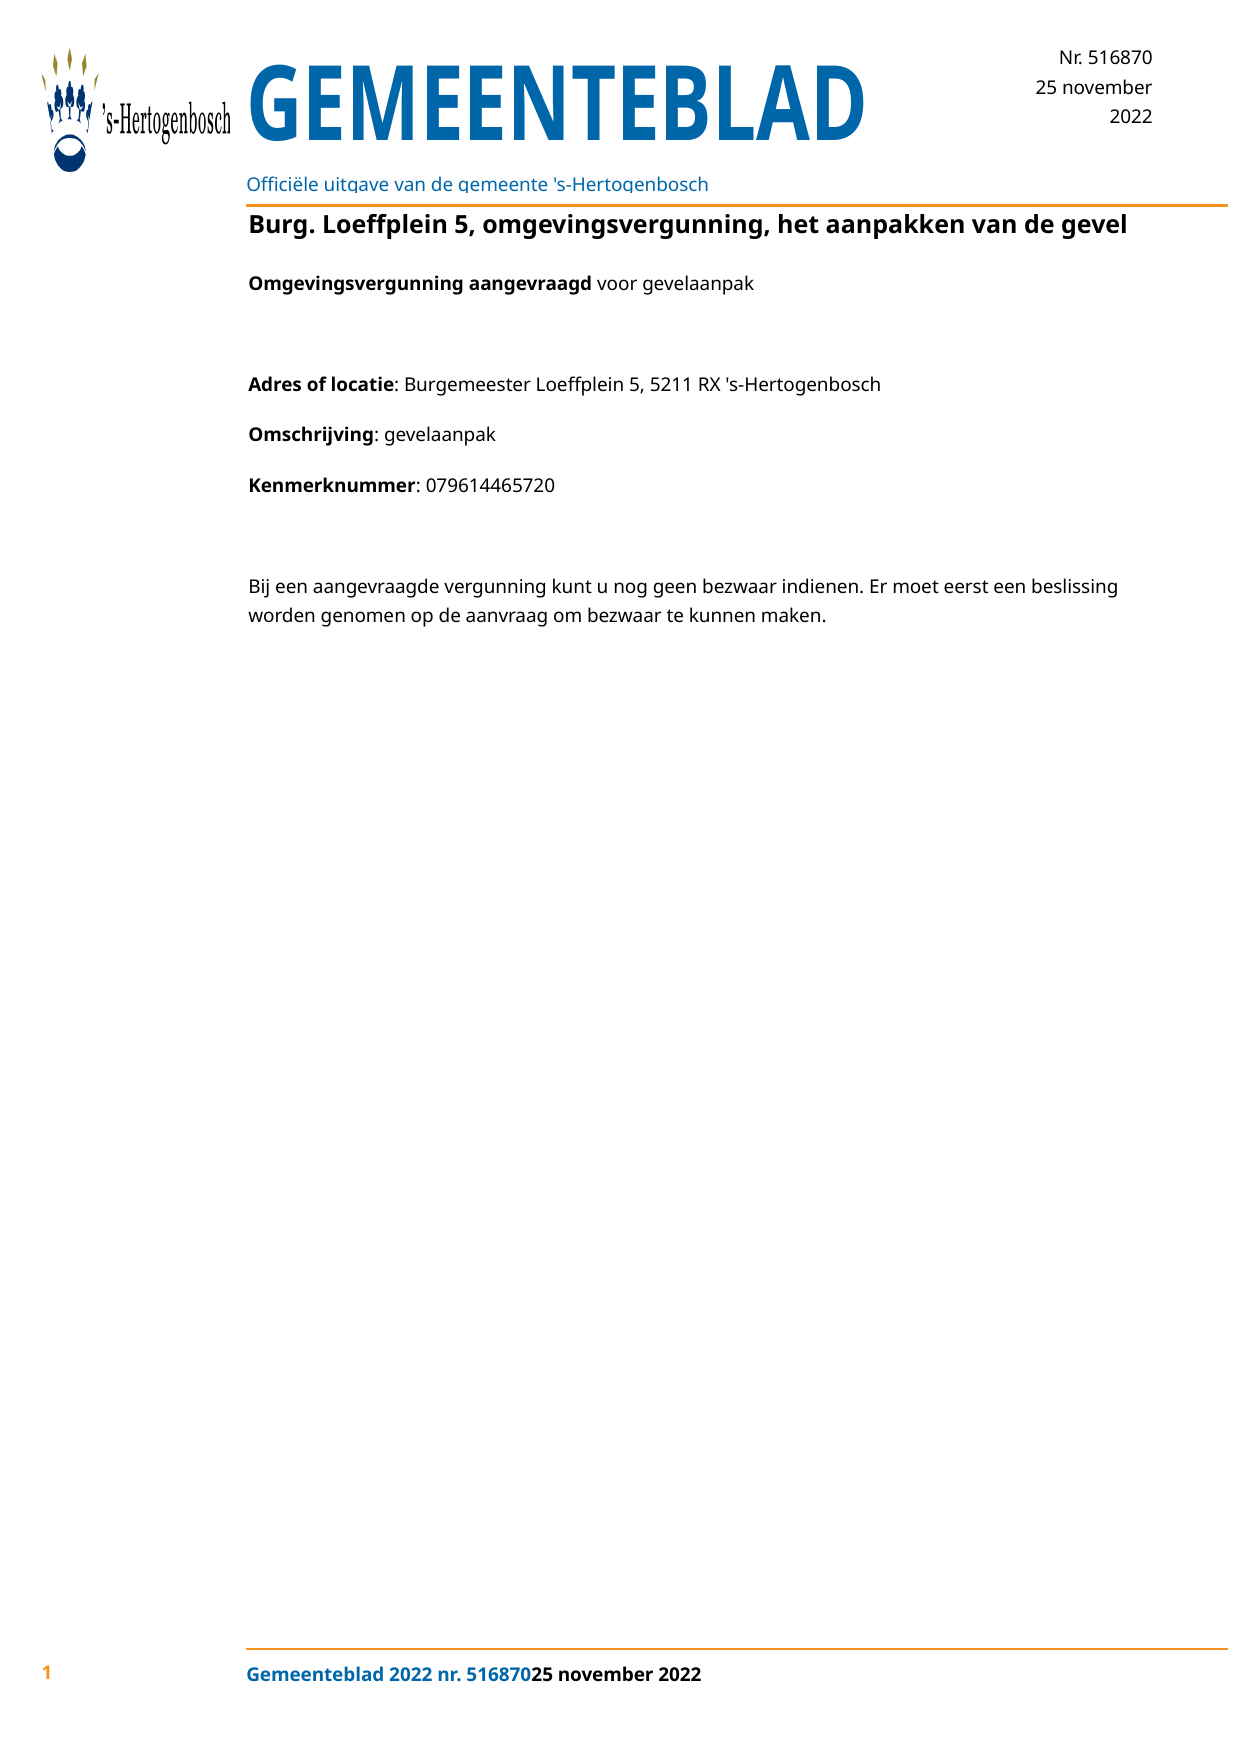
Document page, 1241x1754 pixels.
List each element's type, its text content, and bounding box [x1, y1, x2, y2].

text Burg. Loeffplein 5, omgevingsvergunning, het aanpakken van de gevel [248, 207, 1152, 241]
text Omgevingsvergunning aangevraagd voor gevelaanpak [248, 270, 1152, 296]
text Adres of locatie: Burgemeester Loeffplein 5, 5211 RX 's-Hertogenbosch [248, 371, 1152, 397]
text Omschrijving: gevelaanpak [248, 422, 1152, 447]
picture [41, 47, 231, 172]
text Kenmerknummer: 079614465720 [248, 472, 1152, 498]
text Bij een aangevraagde vergunning kunt u nog geen bezwaar indienen. Er moet eerst een beslissing worden genomen op de aanvraag om bezwaar te kunnen maken. [248, 573, 1152, 628]
